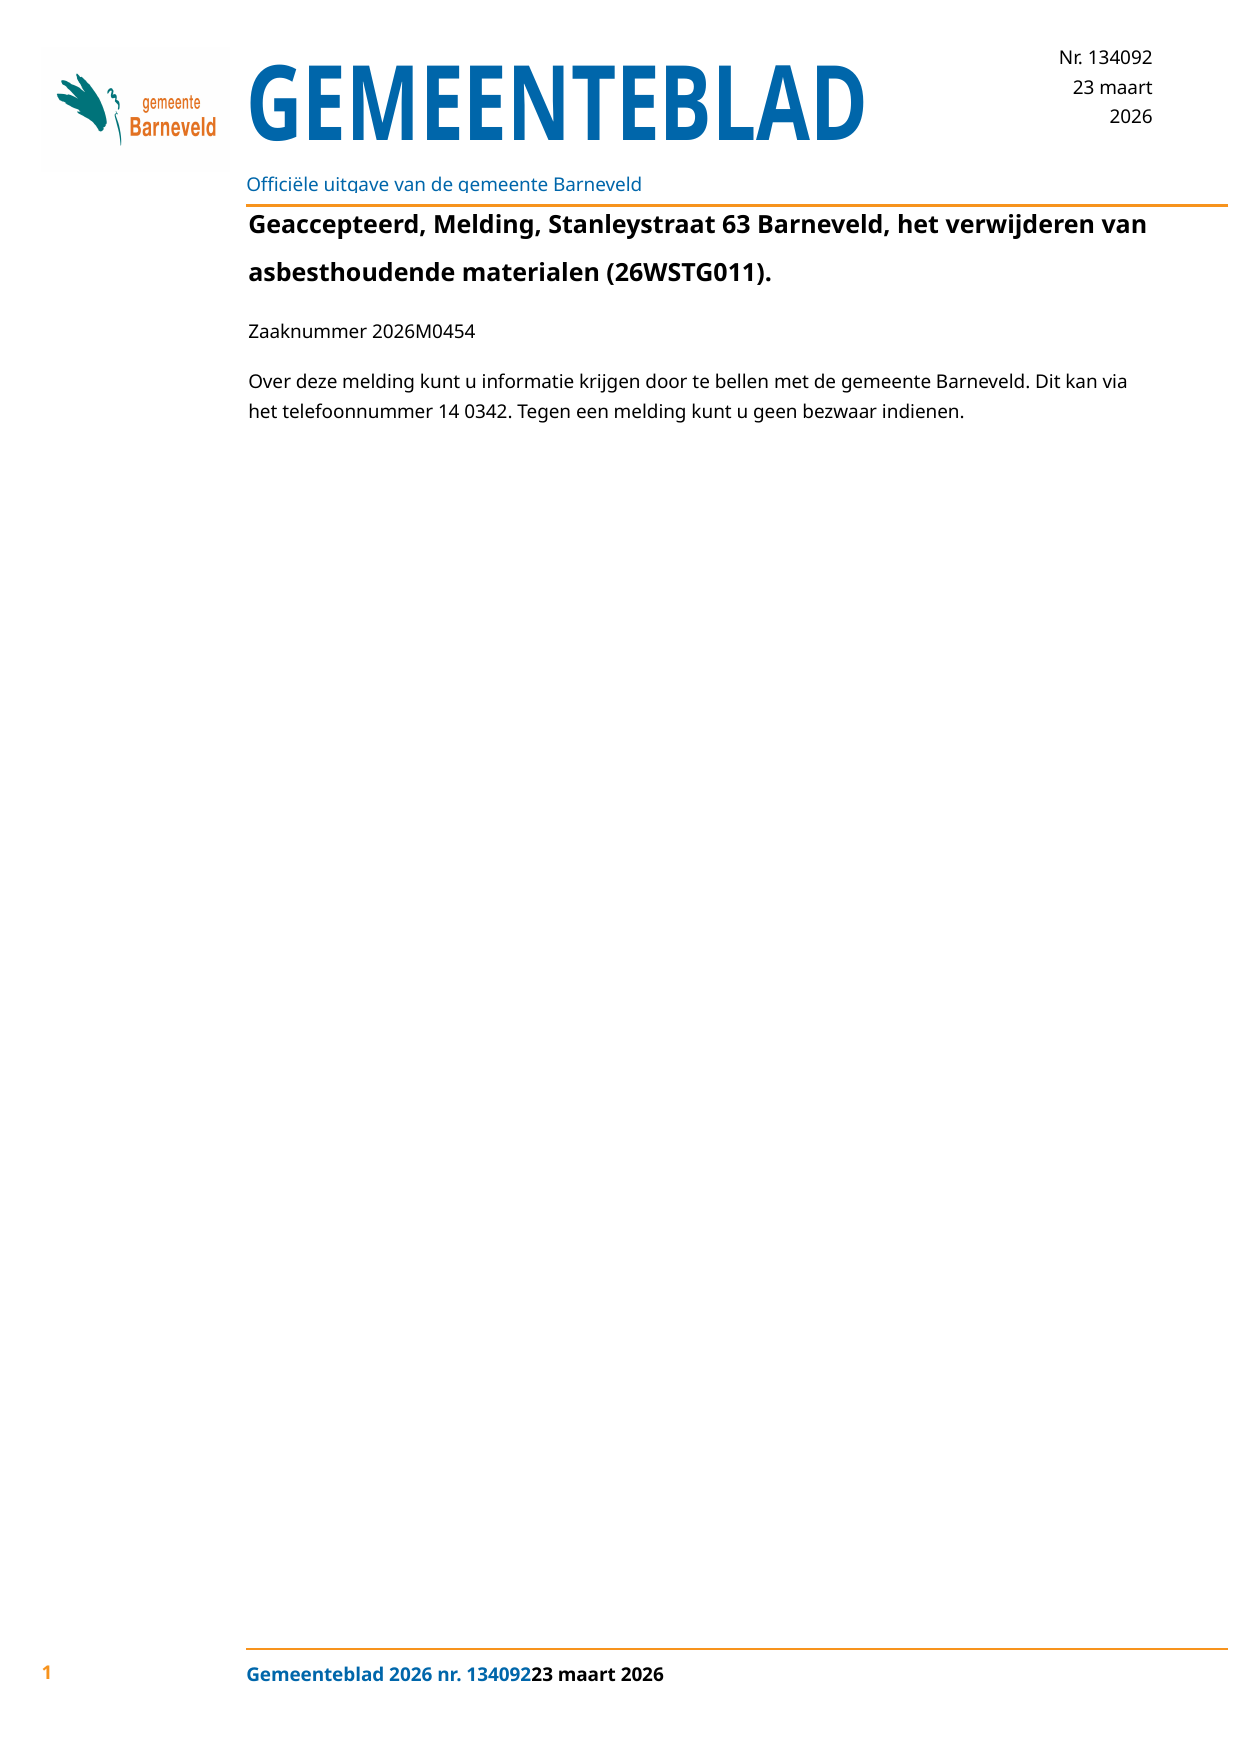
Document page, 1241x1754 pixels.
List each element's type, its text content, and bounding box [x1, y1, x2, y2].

picture [41, 47, 231, 172]
text Over deze melding kunt u informatie krijgen door te bellen met de gemeente Barneveld. Dit kan via het telefoonnummer 14 0342. Tegen een melding kunt u geen bezwaar indienen. [248, 368, 1152, 424]
text Zaaknummer 2026M0454 [248, 318, 1152, 344]
text Geaccepteerd, Melding, Stanleystraat 63 Barneveld, het verwijderen van asbesthoudende materialen (26WSTG011). [248, 207, 1152, 288]
